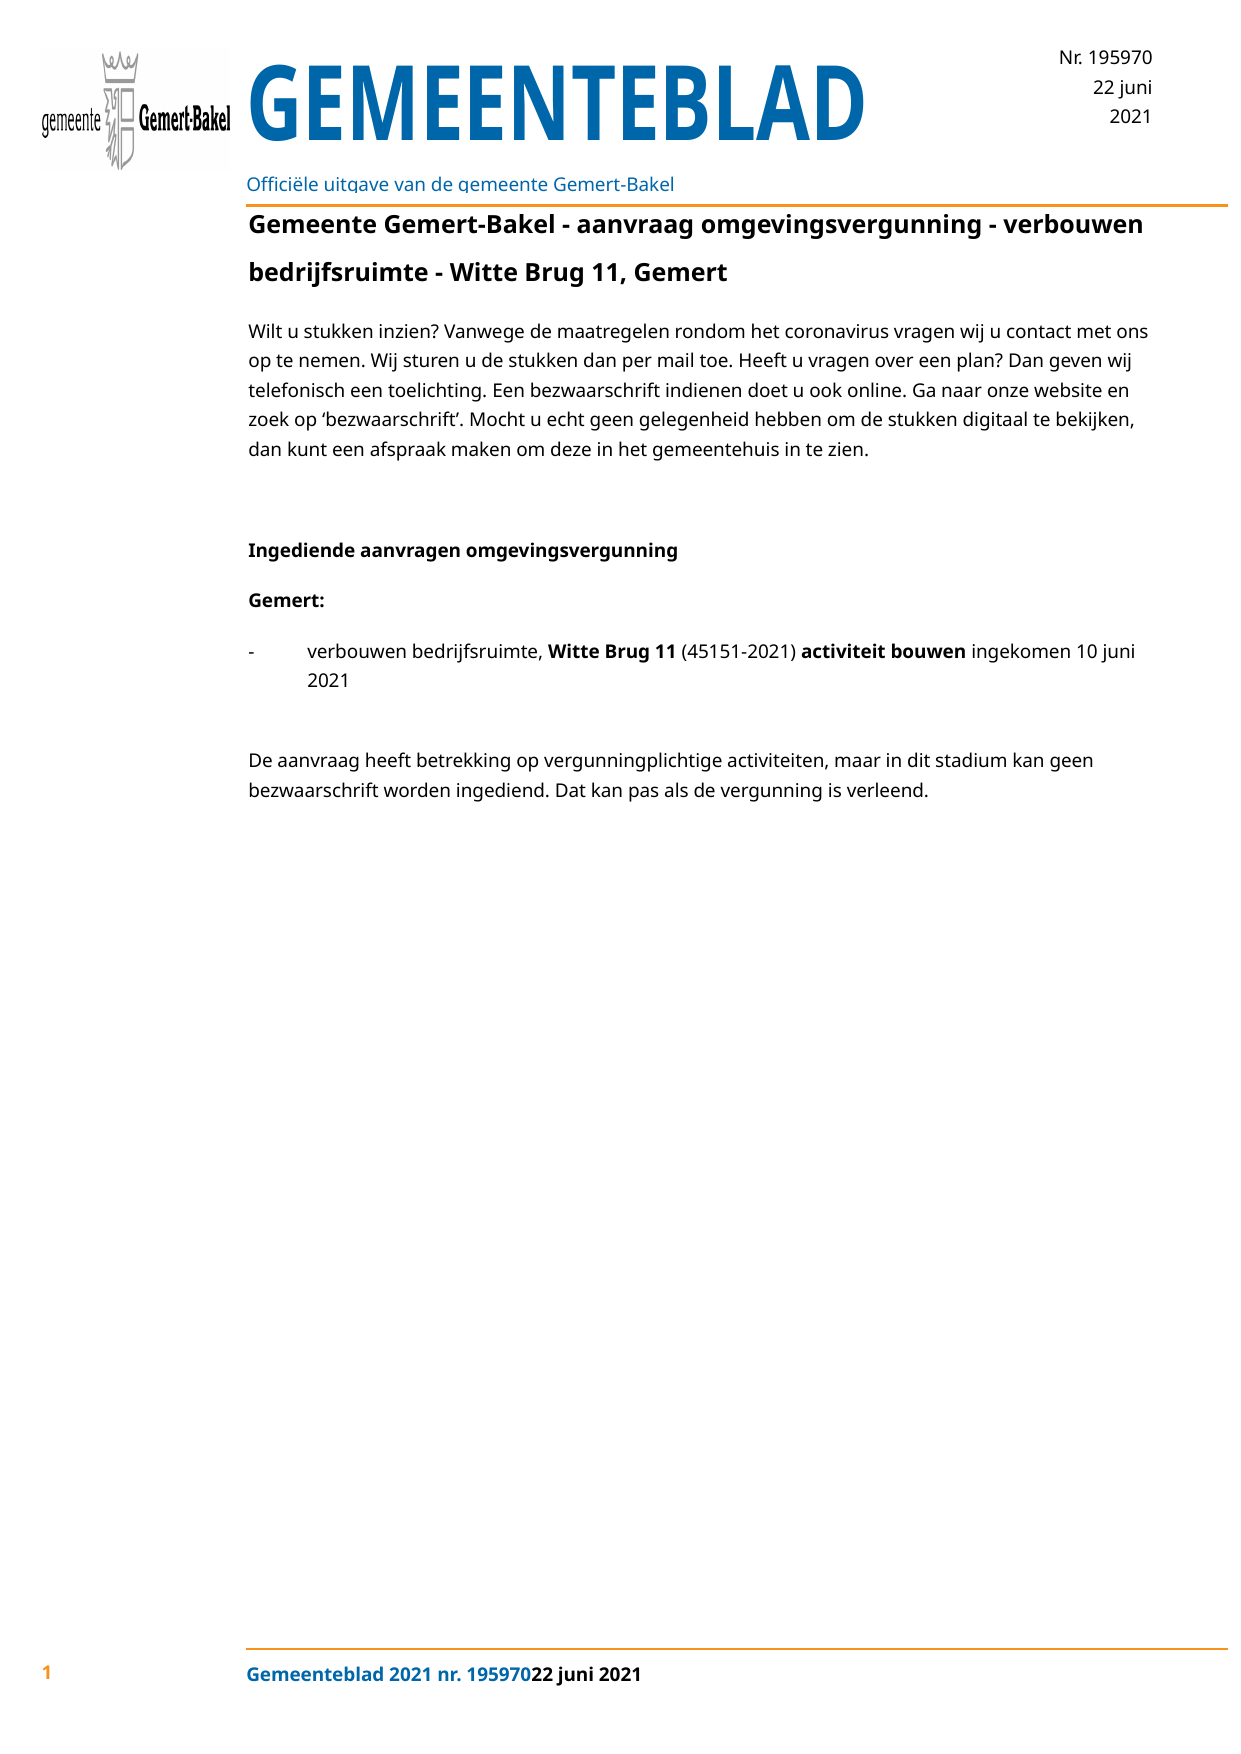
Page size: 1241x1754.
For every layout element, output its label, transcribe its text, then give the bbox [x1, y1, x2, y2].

text Gemeente Gemert-Bakel - aanvraag omgevingsvergunning - verbouwen bedrijfsruimte - Witte Brug 11, Gemert [248, 207, 1152, 288]
text Ingediende aanvragen omgevingsvergunning [248, 537, 1152, 563]
text Wilt u stukken inzien? Vanwege de maatregelen rondom het coronavirus vragen wij u contact met ons op te nemen. Wij sturen u de stukken dan per mail toe. Heeft u vragen over een plan? Dan geven wij telefonisch een toelichting. Een bezwaarschrift indienen doet u ook online. Ga naar onze website en zoek op ‘bezwaarschrift’. Mocht u echt geen gelegenheid hebben om de stukken digitaal te bekijken, dan kunt een afspraak maken om deze in het gemeentehuis in te zien. [248, 318, 1152, 462]
list verbouwen bedrijfsruimte, Witte Brug 11 (45151-2021) activiteit bouwen ingekomen 10 juni 2021 [248, 638, 1152, 693]
text Gemert: [248, 587, 1152, 613]
text De aanvraag heeft betrekking op vergunningplichtige activiteiten, maar in dit stadium kan geen bezwaarschrift worden ingediend. Dat kan pas als de vergunning is verleend. [248, 747, 1152, 803]
picture [41, 47, 231, 172]
